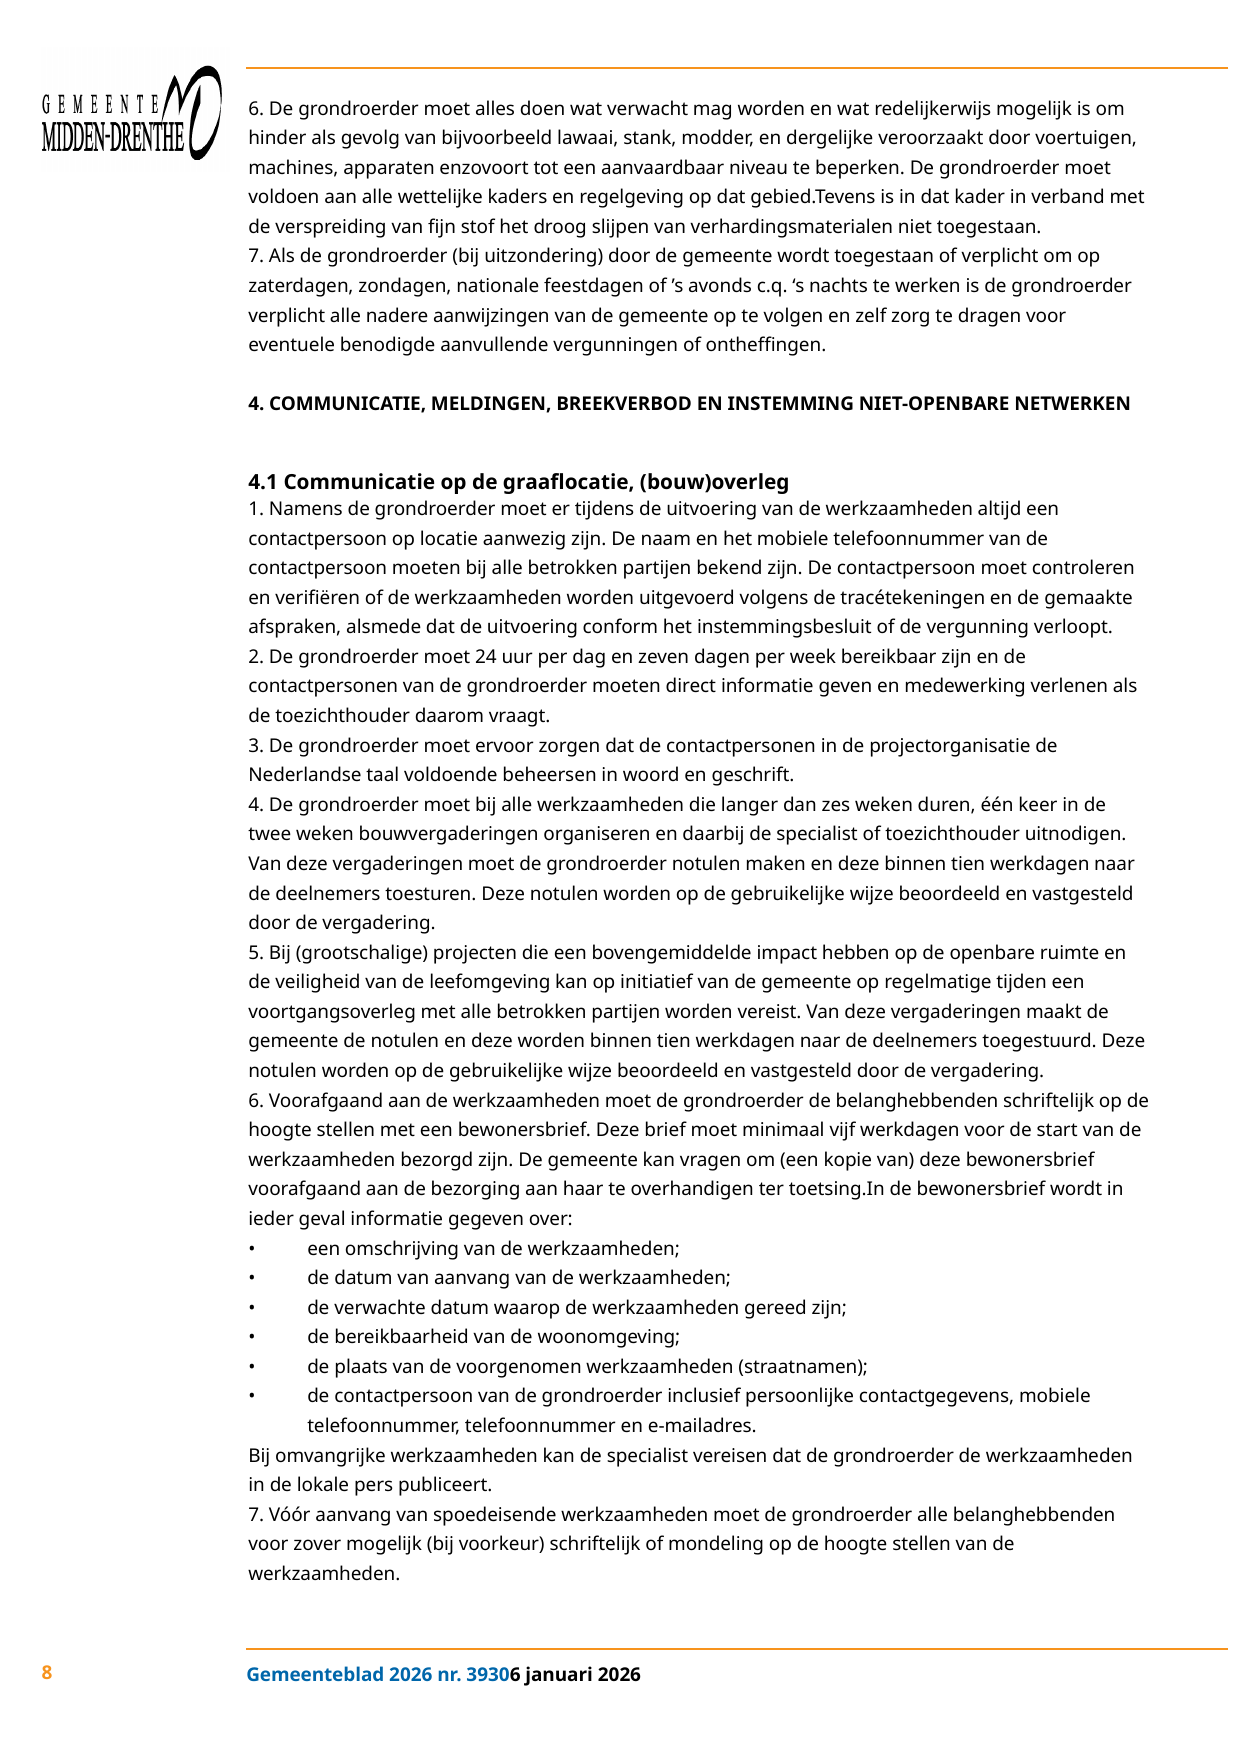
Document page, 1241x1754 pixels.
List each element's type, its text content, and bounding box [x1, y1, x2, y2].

list de plaats van de voorgenomen werkzaamheden (straatnamen); [248, 1353, 1152, 1379]
text 4. COMMUNICATIE, MELDINGEN, BREEKVERBOD EN INSTEMMING NIET-OPENBARE NETWERKEN [248, 391, 1152, 416]
list de verwachte datum waarop de werkzaamheden gereed zijn; [248, 1294, 1152, 1320]
text 6. Voorafgaand aan de werkzaamheden moet de grondroerder de belanghebbenden schriftelijk op de hoogte stellen met een bewonersbrief. Deze brief moet minimaal vijf werkdagen voor de start van de werkzaamheden bezorgd zijn. De gemeente kan vragen om (een kopie van) deze bewonersbrief voorafgaand aan de bezorging aan haar te overhandigen ter toetsing.In de bewonersbrief wordt in ieder geval informatie gegeven over: [248, 1087, 1152, 1231]
text 6. De grondroerder moet alles doen wat verwacht mag worden en wat redelijkerwijs mogelijk is om hinder als gevolg van bijvoorbeeld lawaai, stank, modder, en dergelijke veroorzaakt door voertuigen, machines, apparaten enzovoort tot een aanvaardbaar niveau te beperken. De grondroerder moet voldoen aan alle wettelijke kaders en regelgeving op dat gebied.Tevens is in dat kader in verband met de verspreiding van fijn stof het droog slijpen van verhardingsmaterialen niet toegestaan. [248, 95, 1152, 239]
text 4.1 Communicatie op de graaflocatie, (bouw)overleg [248, 467, 1152, 495]
text 7. Vóór aanvang van spoedeisende werkzaamheden moet de grondroerder alle belanghebbenden voor zover mogelijk (bij voorkeur) schriftelijk of mondeling op de hoogte stellen van de werkzaamheden. [248, 1501, 1152, 1586]
text 7. Als de grondroerder (bij uitzondering) door de gemeente wordt toegestaan of verplicht om op zaterdagen, zondagen, nationale feestdagen of ’s avonds c.q. ‘s nachts te werken is de grondroerder verplicht alle nadere aanwijzingen van de gemeente op te volgen en zelf zorg te dragen voor eventuele benodigde aanvullende vergunningen of ontheffingen. [248, 243, 1152, 357]
list de bereikbaarheid van de woonomgeving; [248, 1323, 1152, 1349]
list een omschrijving van de werkzaamheden; [248, 1235, 1152, 1261]
picture [41, 47, 231, 172]
text 4. De grondroerder moet bij alle werkzaamheden die langer dan zes weken duren, één keer in de twee weken bouwvergaderingen organiseren en daarbij de specialist of toezichthouder uitnodigen. Van deze vergaderingen moet de grondroerder notulen maken en deze binnen tien werkdagen naar de deelnemers toesturen. Deze notulen worden op de gebruikelijke wijze beoordeeld en vastgesteld door de vergadering. [248, 791, 1152, 935]
text 5. Bij (grootschalige) projecten die een bovengemiddelde impact hebben op de openbare ruimte en de veiligheid van de leefomgeving kan op initiatief van de gemeente op regelmatige tijden een voortgangsoverleg met alle betrokken partijen worden vereist. Van deze vergaderingen maakt de gemeente de notulen en deze worden binnen tien werkdagen naar de deelnemers toegestuurd. Deze notulen worden op de gebruikelijke wijze beoordeeld en vastgesteld door de vergadering. [248, 939, 1152, 1083]
text Bij omvangrijke werkzaamheden kan de specialist vereisen dat de grondroerder de werkzaamheden in de lokale pers publiceert. [248, 1442, 1152, 1497]
text 3. De grondroerder moet ervoor zorgen dat de contactpersonen in de projectorganisatie de Nederlandse taal voldoende beheersen in woord en geschrift. [248, 732, 1152, 787]
list de datum van aanvang van de werkzaamheden; [248, 1264, 1152, 1290]
text 1. Namens de grondroerder moet er tijdens de uitvoering van de werkzaamheden altijd een contactpersoon op locatie aanwezig zijn. De naam en het mobiele telefoonnummer van de contactpersoon moeten bij alle betrokken partijen bekend zijn. De contactpersoon moet controleren en verifiëren of de werkzaamheden worden uitgevoerd volgens de tracétekeningen en de gemaakte afspraken, alsmede dat de uitvoering conform het instemmingsbesluit of de vergunning verloopt. [248, 495, 1152, 639]
list de contactpersoon van de grondroerder inclusief persoonlijke contactgegevens, mobiele telefoonnummer, telefoonnummer en e-mailadres. [248, 1383, 1152, 1438]
text 2. De grondroerder moet 24 uur per dag en zeven dagen per week bereikbaar zijn en de contactpersonen van de grondroerder moeten direct informatie geven en medewerking verlenen als de toezichthouder daarom vraagt. [248, 643, 1152, 728]
